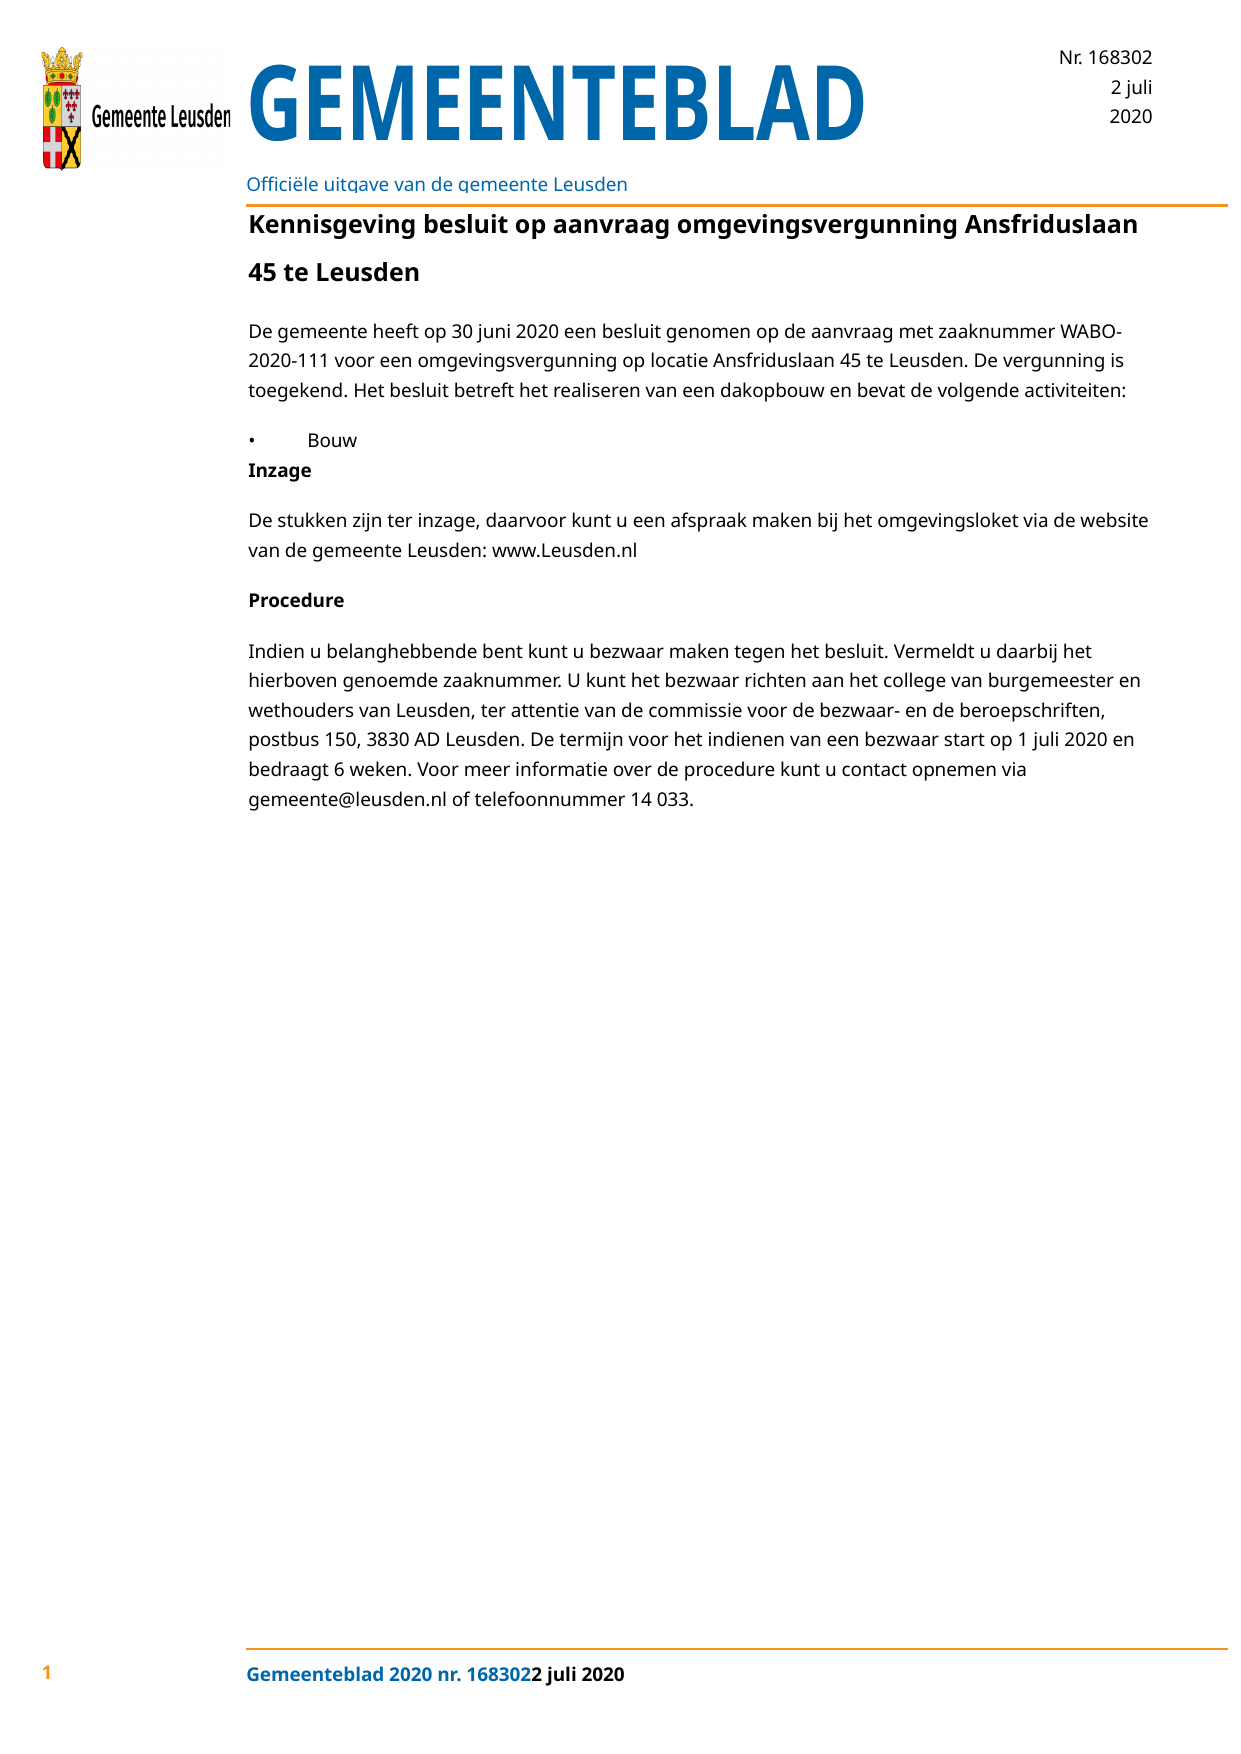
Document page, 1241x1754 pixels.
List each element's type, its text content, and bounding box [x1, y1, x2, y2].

list Bouw [248, 427, 1152, 453]
text Procedure [248, 587, 1152, 613]
text Inzage [248, 457, 1152, 483]
text Indien u belanghebbende bent kunt u bezwaar maken tegen het besluit. Vermeldt u daarbij het hierboven genoemde zaaknummer. U kunt het bezwaar richten aan het college van burgemeester en wethouders van Leusden, ter attentie van de commissie voor de bezwaar- en de beroepschriften, postbus 150, 3830 AD Leusden. De termijn voor het indienen van een bezwaar start op 1 juli 2020 en bedraagt 6 weken. Voor meer informatie over de procedure kunt u contact opnemen via gemeente@leusden.nl of telefoonnummer 14 033. [248, 638, 1152, 812]
text De stukken zijn ter inzage, daarvoor kunt u een afspraak maken bij het omgevingsloket via de website van de gemeente Leusden: www.Leusden.nl [248, 507, 1152, 563]
text Kennisgeving besluit op aanvraag omgevingsvergunning Ansfriduslaan 45 te Leusden [248, 207, 1152, 288]
picture [41, 47, 231, 172]
text De gemeente heeft op 30 juni 2020 een besluit genomen op de aanvraag met zaaknummer WABO-2020-111 voor een omgevingsvergunning op locatie Ansfriduslaan 45 te Leusden. De vergunning is toegekend. Het besluit betreft het realiseren van een dakopbouw en bevat de volgende activiteiten: [248, 318, 1152, 403]
